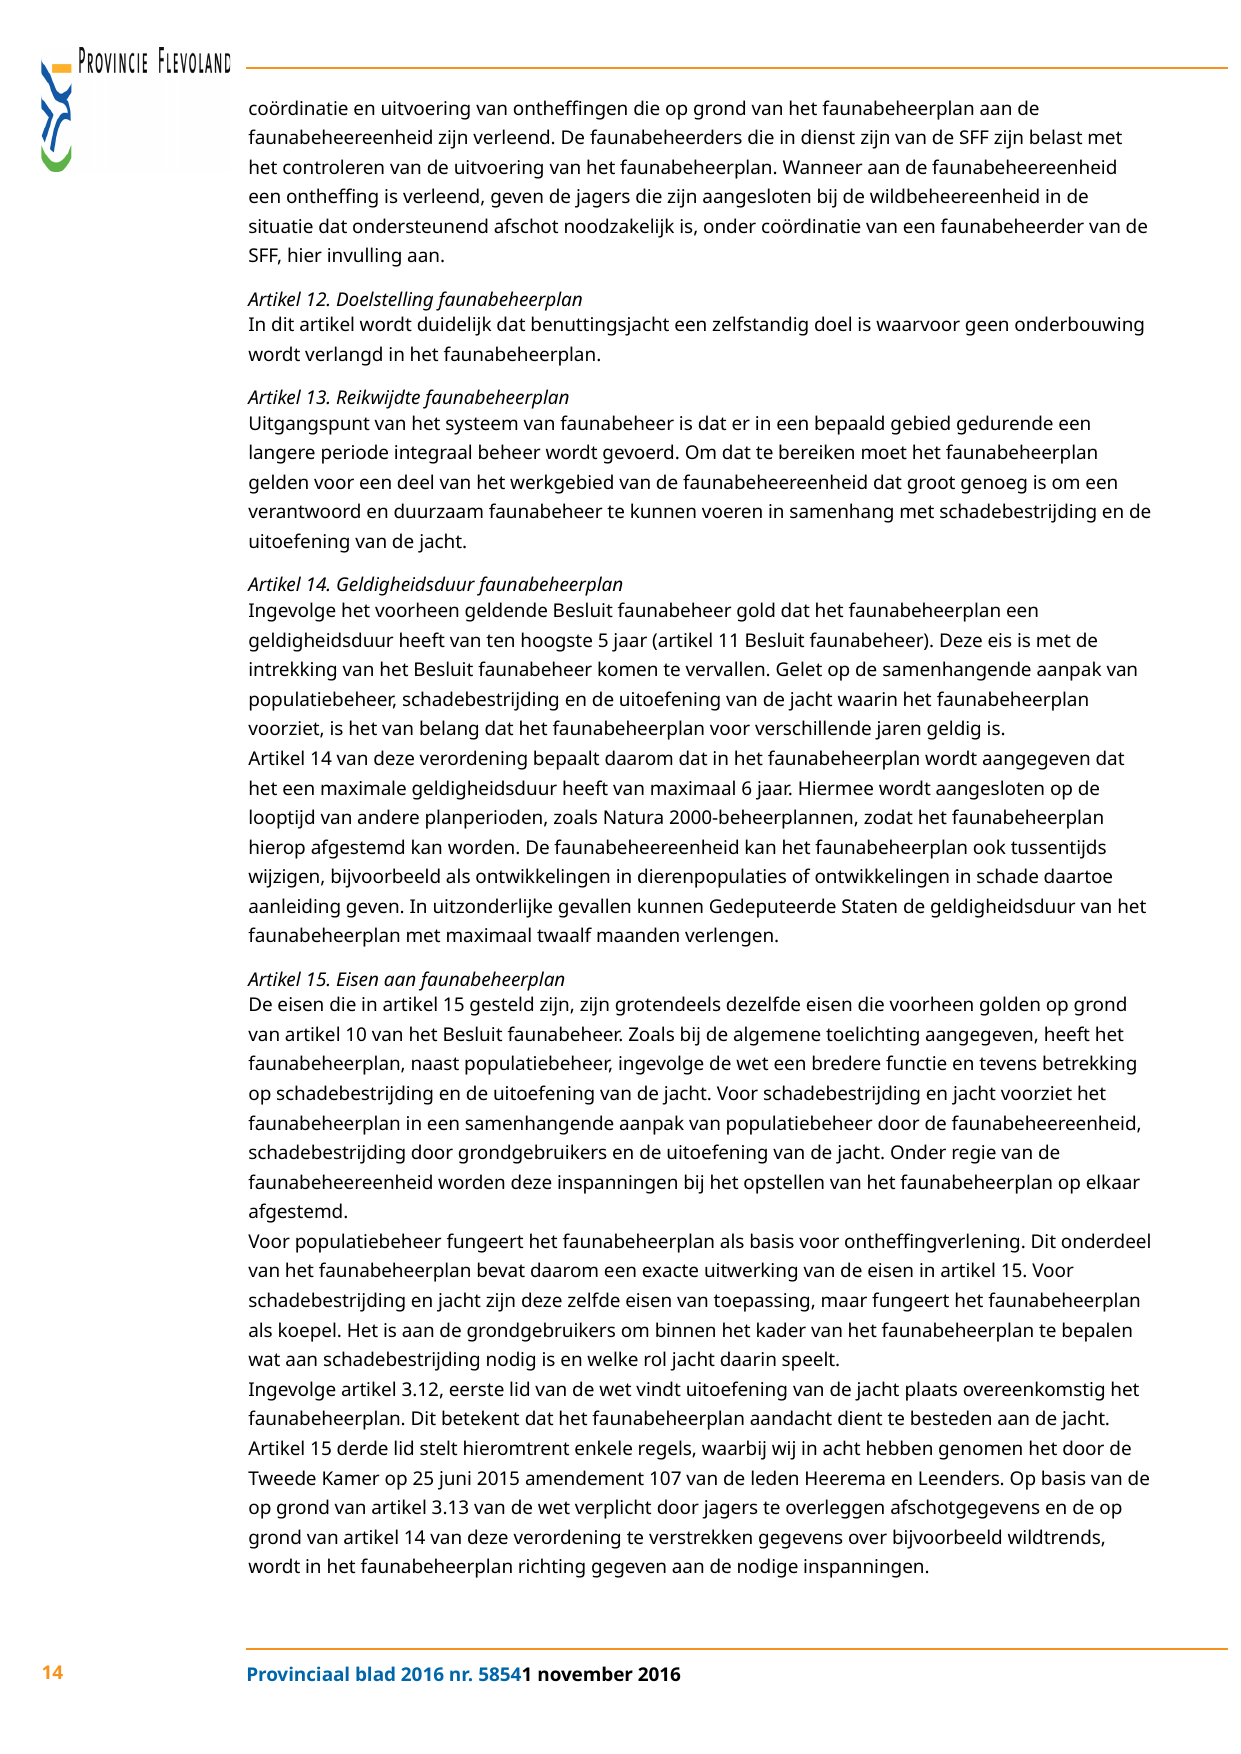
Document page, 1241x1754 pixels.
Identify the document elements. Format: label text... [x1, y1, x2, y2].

picture [41, 47, 231, 172]
text In dit artikel wordt duidelijk dat benuttingsjacht een zelfstandig doel is waarvoor geen onderbouwing wordt verlangd in het faunabeheerplan. [248, 312, 1152, 367]
text Ingevolge artikel 3.12, eerste lid van de wet vindt uitoefening van de jacht plaats overeenkomstig het faunabeheerplan. Dit betekent dat het faunabeheerplan aandacht dient te besteden aan de jacht. Artikel 15 derde lid stelt hieromtrent enkele regels, waarbij wij in acht hebben genomen het door de Tweede Kamer op 25 juni 2015 amendement 107 van de leden Heerema en Leenders. Op basis van de op grond van artikel 3.13 van de wet verplicht door jagers te overleggen afschotgegevens en de op grond van artikel 14 van deze verordening te verstrekken gegevens over bijvoorbeeld wildtrends, wordt in het faunabeheerplan richting gegeven aan de nodige inspanningen. [248, 1376, 1152, 1579]
text Artikel 12. Doelstelling faunabeheerplan [248, 286, 1152, 312]
text Artikel 14. Geldigheidsduur faunabeheerplan [248, 571, 1152, 597]
text Artikel 13. Reikwijdte faunabeheerplan [248, 384, 1152, 410]
text De eisen die in artikel 15 gesteld zijn, zijn grotendeels dezelfde eisen die voorheen golden op grond van artikel 10 van het Besluit faunabeheer. Zoals bij de algemene toelichting aangegeven, heeft het faunabeheerplan, naast populatiebeheer, ingevolge de wet een bredere functie en tevens betrekking op schadebestrijding en de uitoefening van de jacht. Voor schadebestrijding en jacht voorziet het faunabeheerplan in een samenhangende aanpak van populatiebeheer door de faunabeheereenheid, schadebestrijding door grondgebruikers en de uitoefening van de jacht. Onder regie van de faunabeheereenheid worden deze inspanningen bij het opstellen van het faunabeheerplan op elkaar afgestemd. [248, 991, 1152, 1224]
text Uitgangspunt van het systeem van faunabeheer is dat er in een bepaald gebied gedurende een langere periode integraal beheer wordt gevoerd. Om dat te bereiken moet het faunabeheerplan gelden voor een deel van het werkgebied van de faunabeheereenheid dat groot genoeg is om een verantwoord en duurzaam faunabeheer te kunnen voeren in samenhang met schadebestrijding en de uitoefening van de jacht. [248, 410, 1152, 554]
text Artikel 15. Eisen aan faunabeheerplan [248, 966, 1152, 991]
text coördinatie en uitvoering van ontheffingen die op grond van het faunabeheerplan aan de faunabeheereenheid zijn verleend. De faunabeheerders die in dienst zijn van de SFF zijn belast met het controleren van de uitvoering van het faunabeheerplan. Wanneer aan de faunabeheereenheid een ontheffing is verleend, geven de jagers die zijn aangesloten bij de wildbeheereenheid in de situatie dat ondersteunend afschot noodzakelijk is, onder coördinatie van een faunabeheerder van de SFF, hier invulling aan. [248, 95, 1152, 268]
text Ingevolge het voorheen geldende Besluit faunabeheer gold dat het faunabeheerplan een geldigheidsduur heeft van ten hoogste 5 jaar (artikel 11 Besluit faunabeheer). Deze eis is met de intrekking van het Besluit faunabeheer komen te vervallen. Gelet op de samenhangende aanpak van populatiebeheer, schadebestrijding en de uitoefening van de jacht waarin het faunabeheerplan voorziet, is het van belang dat het faunabeheerplan voor verschillende jaren geldig is. [248, 597, 1152, 741]
text Voor populatiebeheer fungeert het faunabeheerplan als basis voor ontheffingverlening. Dit onderdeel van het faunabeheerplan bevat daarom een exacte uitwerking van de eisen in artikel 15. Voor schadebestrijding en jacht zijn deze zelfde eisen van toepassing, maar fungeert het faunabeheerplan als koepel. Het is aan de grondgebruikers om binnen het kader van het faunabeheerplan te bepalen wat aan schadebestrijding nodig is en welke rol jacht daarin speelt. [248, 1228, 1152, 1372]
text Artikel 14 van deze verordening bepaalt daarom dat in het faunabeheerplan wordt aangegeven dat het een maximale geldigheidsduur heeft van maximaal 6 jaar. Hiermee wordt aangesloten op de looptijd van andere planperioden, zoals Natura 2000-beheerplannen, zodat het faunabeheerplan hierop afgestemd kan worden. De faunabeheereenheid kan het faunabeheerplan ook tussentijds wijzigen, bijvoorbeeld als ontwikkelingen in dierenpopulaties of ontwikkelingen in schade daartoe aanleiding geven. In uitzonderlijke gevallen kunnen Gedeputeerde Staten de geldigheidsduur van het faunabeheerplan met maximaal twaalf maanden verlengen. [248, 745, 1152, 948]
